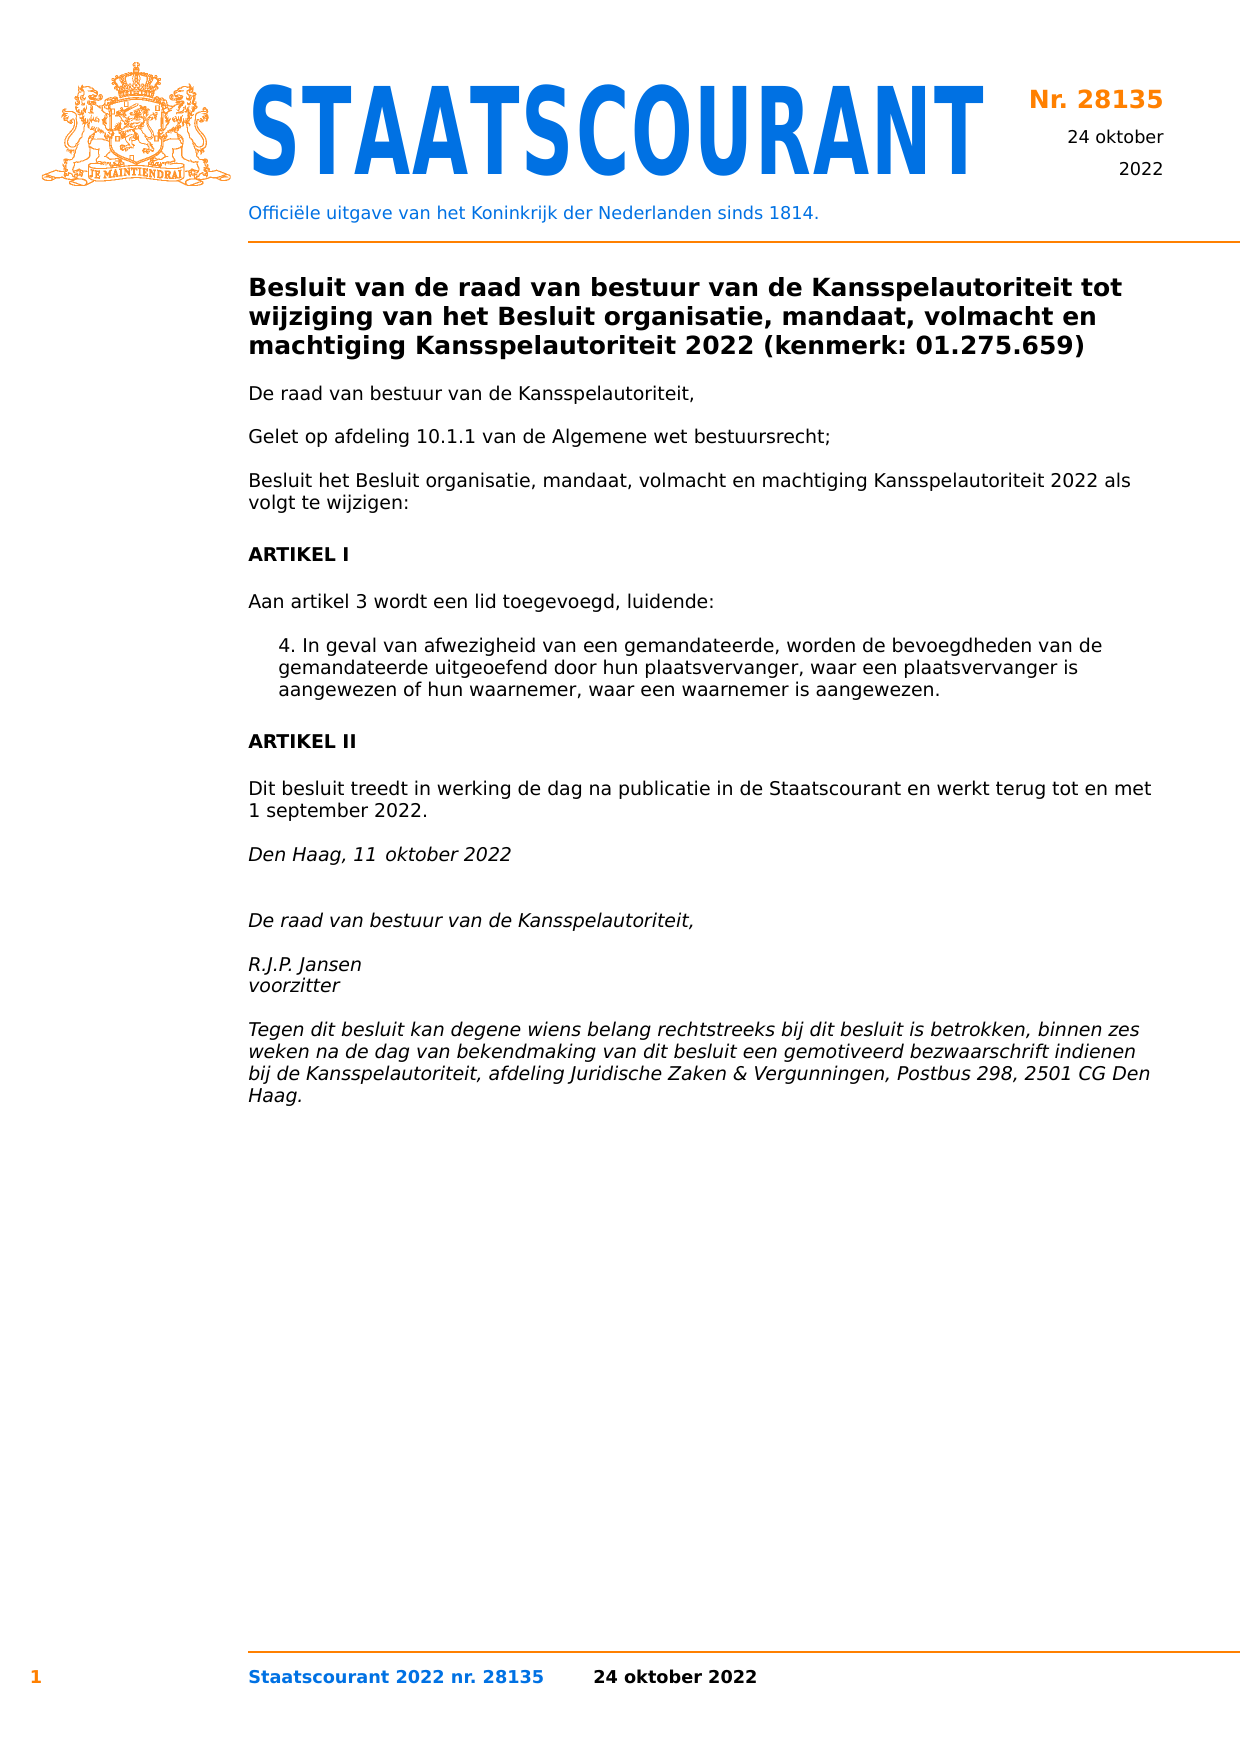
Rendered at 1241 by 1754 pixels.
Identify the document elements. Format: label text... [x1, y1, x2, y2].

text Gelet op afdeling 10.1.1 van de Algemene wet bestuursrecht; [248, 426, 1163, 448]
table_cell 24 oktober [998, 121, 1240, 153]
table_header [25, 62, 248, 241]
text 4. In geval van afwezigheid van een gemandateerde, worden de bevoegdheden van de gemandateerde uitgeoefend door hun plaatsvervanger, waar een plaatsvervanger is aangewezen of hun waarnemer, waar een waarnemer is aangewezen. [278, 635, 1163, 701]
text De raad van bestuur van de Kansspelautoriteit, R.J.P. Jansen voorzitter [248, 887, 1163, 997]
picture [41, 62, 231, 186]
text Den Haag, 11 oktober 2022 [248, 844, 1163, 866]
text Aan artikel 3 wordt een lid toegevoegd, luidende: [248, 591, 1163, 613]
table_header STAATSCOURANT [248, 62, 998, 203]
subtitle ARTIKEL II [248, 731, 1163, 753]
subtitle ARTIKEL I [248, 544, 1163, 566]
table_cell Officiële uitgave van het Koninkrijk der Nederlanden sinds 1814. [248, 203, 1240, 241]
table_cell 2022 [998, 153, 1240, 203]
subtitle Besluit van de raad van bestuur van de Kansspelautoriteit tot wijziging van het Besluit organisatie, mandaat, volmacht en machtiging Kansspelautoriteit 2022 (kenmerk: 01.275.659) [248, 273, 1163, 361]
table_header Nr. 28135 [998, 62, 1240, 121]
text Dit besluit treedt in werking de dag na publicatie in de Staatscourant en werkt terug tot en met 1 september 2022. [248, 778, 1163, 822]
text Tegen dit besluit kan degene wiens belang rechtstreeks bij dit besluit is betrokken, binnen zes weken na de dag van bekendmaking van dit besluit een gemotiveerd bezwaarschrift indienen bij de Kansspelautoriteit, afdeling Juridische Zaken & Vergunningen, Postbus 298, 2501 CG Den Haag. [248, 1019, 1163, 1107]
text De raad van bestuur van de Kansspelautoriteit, [248, 382, 1163, 404]
text Besluit het Besluit organisatie, mandaat, volmacht en machtiging Kansspelautoriteit 2022 als volgt te wijzigen: [248, 470, 1163, 514]
